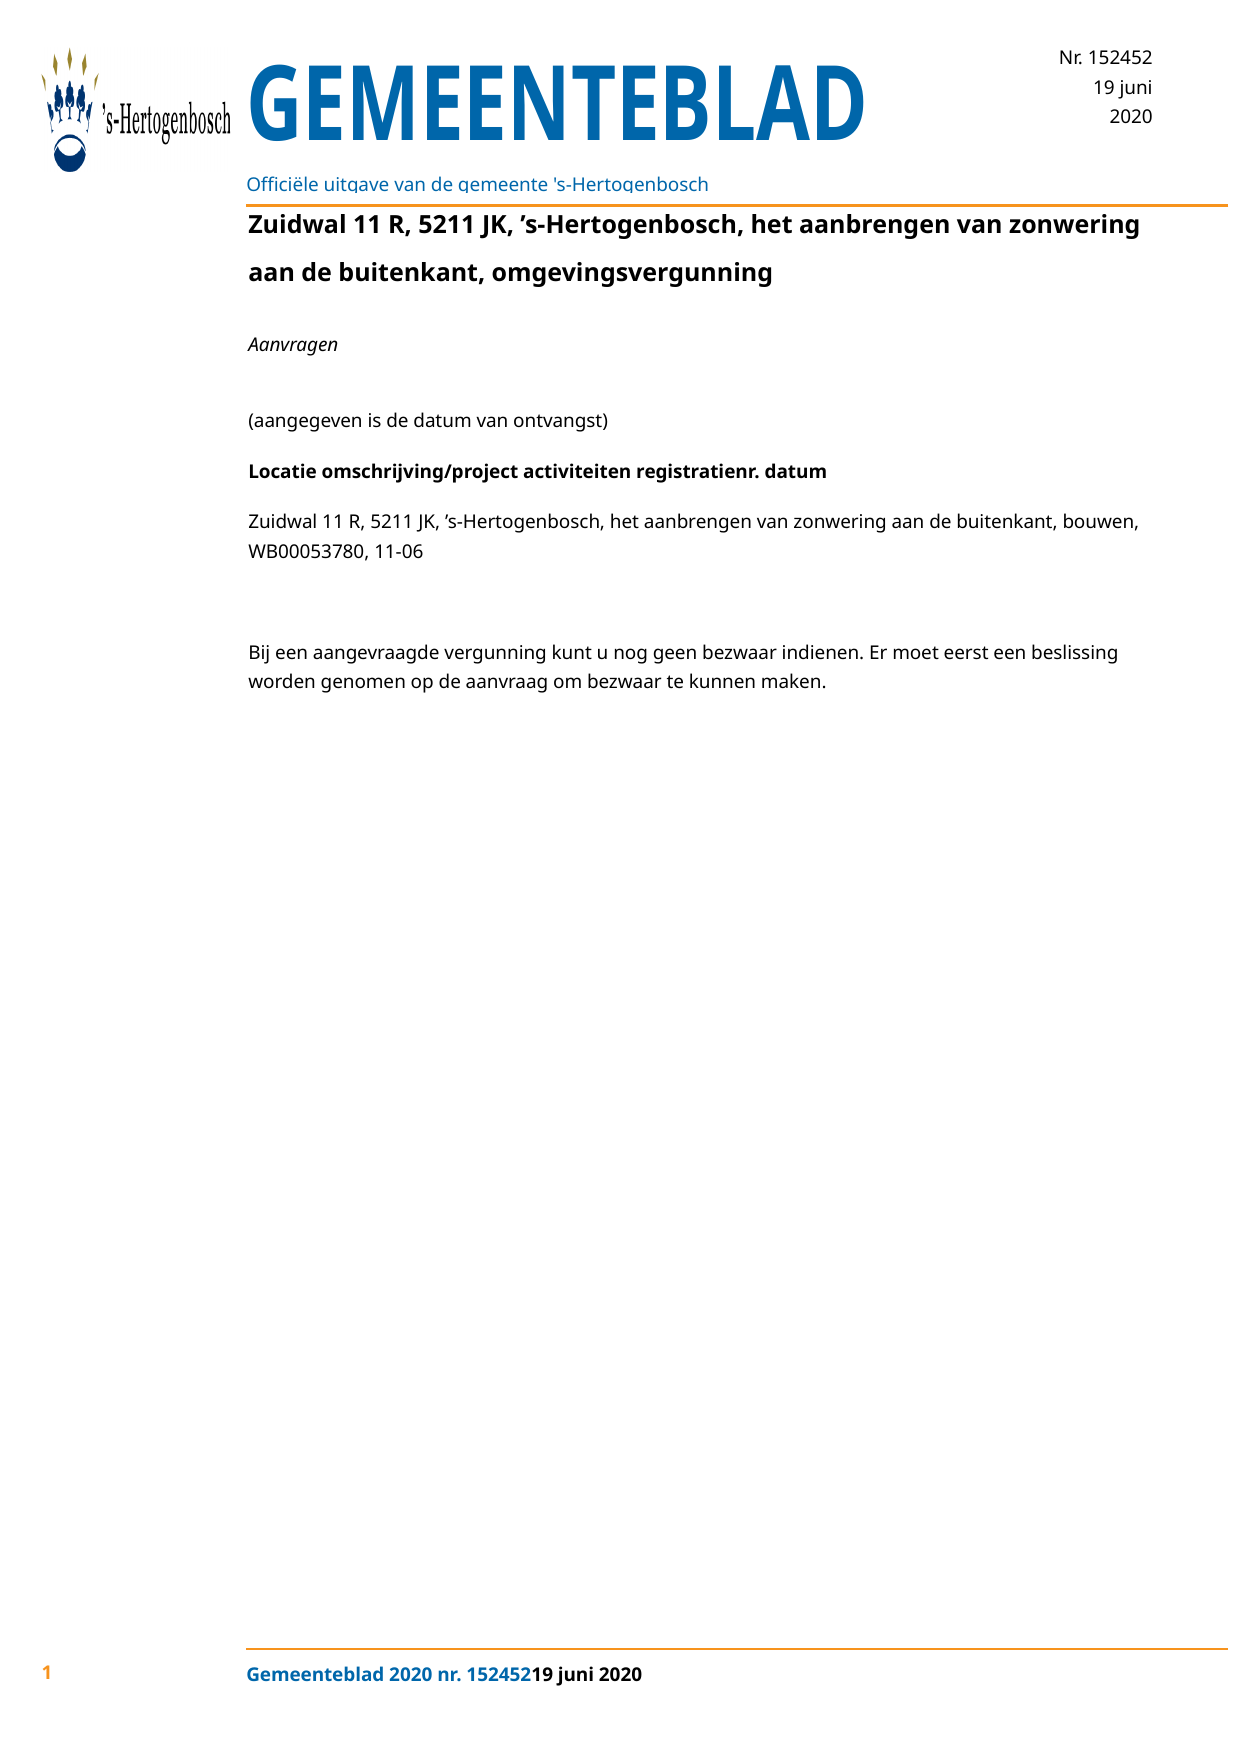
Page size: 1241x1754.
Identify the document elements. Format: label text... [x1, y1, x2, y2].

text Zuidwal 11 R, 5211 JK, ’s-Hertogenbosch, het aanbrengen van zonwering aan de buitenkant, bouwen, WB00053780, 11-06 [248, 508, 1152, 564]
text (aangegeven is de datum van ontvangst) [248, 408, 1152, 433]
text Zuidwal 11 R, 5211 JK, ’s-Hertogenbosch, het aanbrengen van zonwering aan de buitenkant, omgevingsvergunning [248, 207, 1152, 288]
text Locatie omschrijving/project activiteiten registratienr. datum [248, 458, 1152, 484]
text Bij een aangevraagde vergunning kunt u nog geen bezwaar indienen. Er moet eerst een beslissing worden genomen op de aanvraag om bezwaar te kunnen maken. [248, 639, 1152, 694]
picture [41, 47, 231, 172]
text Aanvragen [248, 331, 1152, 357]
